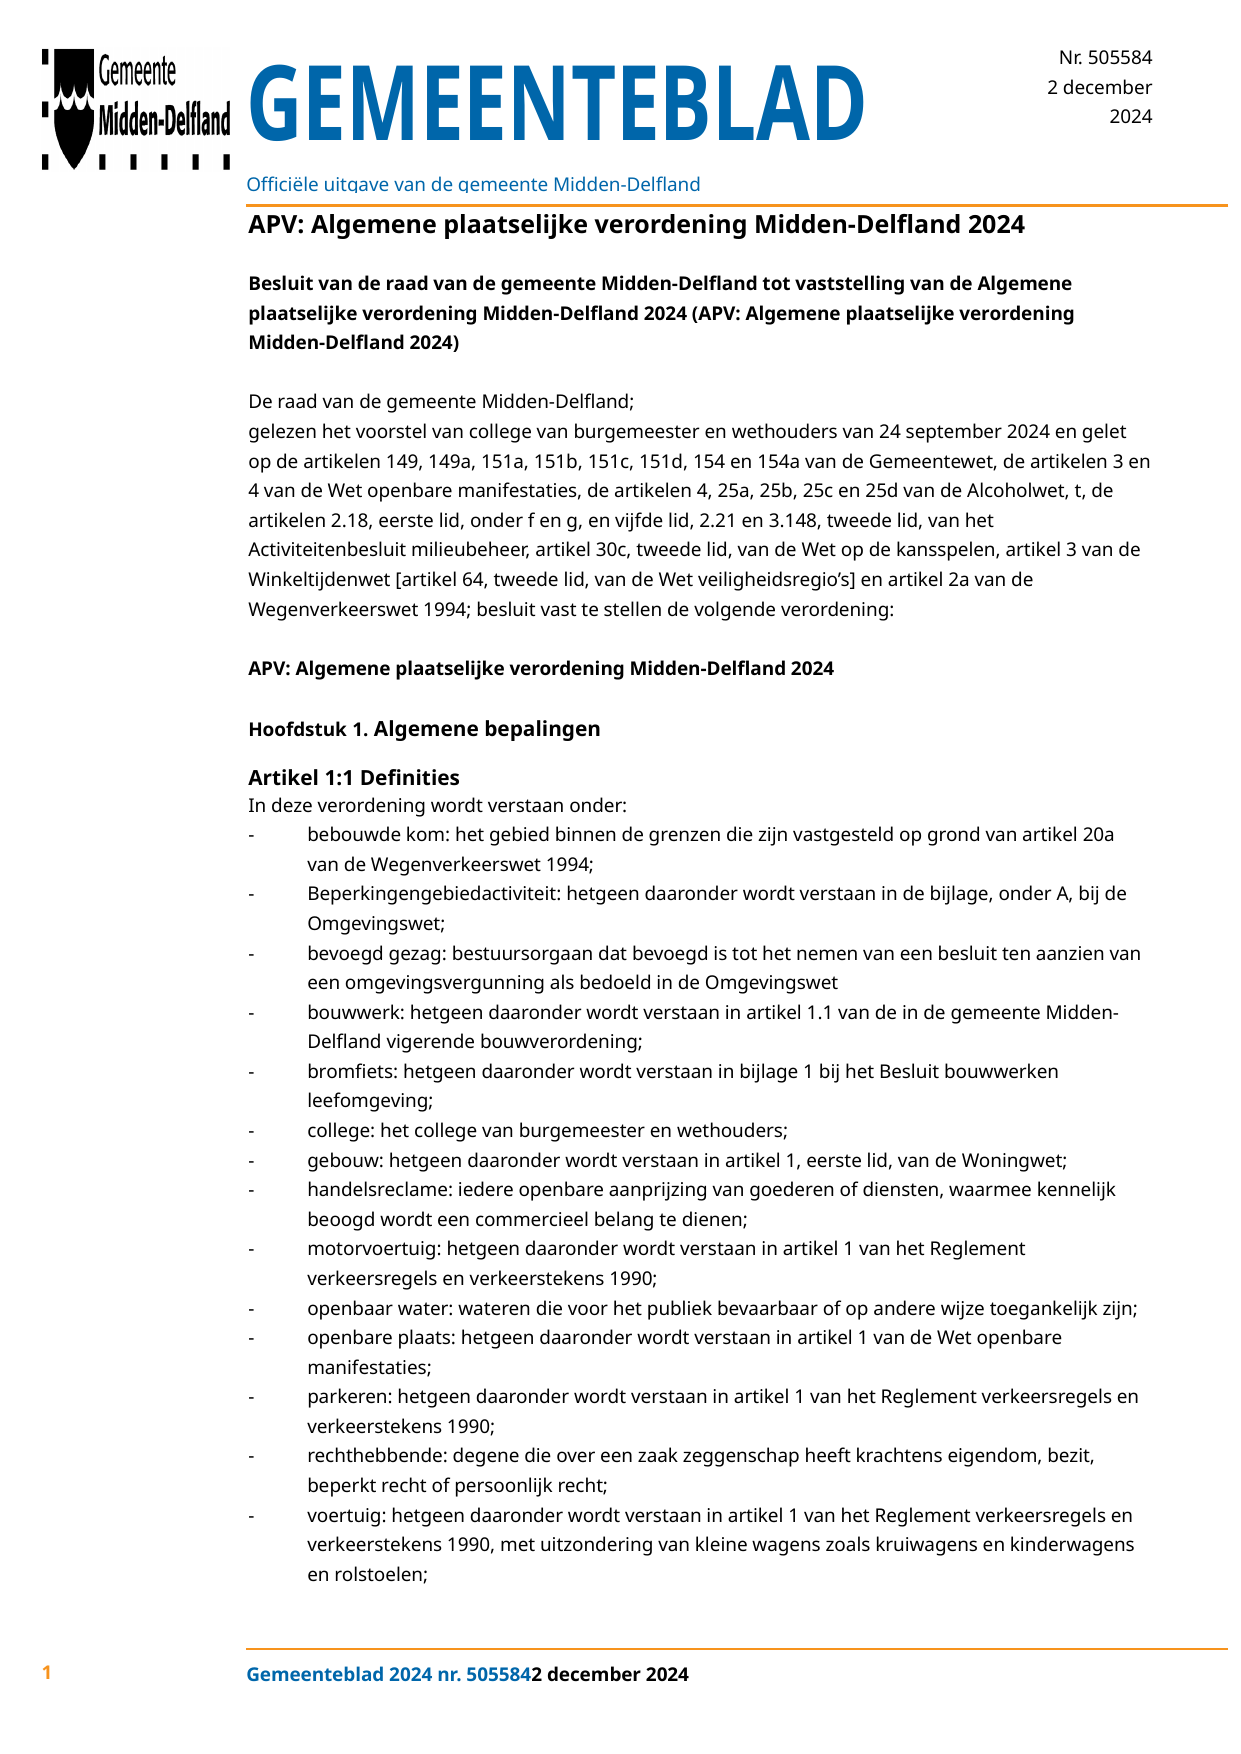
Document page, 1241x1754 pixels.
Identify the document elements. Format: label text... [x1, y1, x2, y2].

list college: het college van burgemeester en wethouders; [248, 1117, 1152, 1143]
list bevoegd gezag: bestuursorgaan dat bevoegd is tot het nemen van een besluit ten aanzien van een omgevingsvergunning als bedoeld in de Omgevingswet [248, 940, 1152, 995]
list handelsreclame: iedere openbare aanprijzing van goederen of diensten, waarmee kennelijk beoogd wordt een commercieel belang te dienen; [248, 1176, 1152, 1232]
text gelezen het voorstel van college van burgemeester en wethouders van 24 september 2024 en gelet op de artikelen 149, 149a, 151a, 151b, 151c, 151d, 154 en 154a van de Gemeentewet, de artikelen 3 en 4 van de Wet openbare manifestaties, de artikelen 4, 25a, 25b, 25c en 25d van de Alcoholwet, t, de artikelen 2.18, eerste lid, onder f en g, en vijfde lid, 2.21 en 3.148, tweede lid, van het Activiteitenbesluit milieubeheer, artikel 30c, tweede lid, van de Wet op de kansspelen, artikel 3 van de Winkeltijdenwet [artikel 64, tweede lid, van de Wet veiligheidsregio’s] en artikel 2a van de Wegenverkeerswet 1994; besluit vast te stellen de volgende verordening: [248, 418, 1152, 621]
text APV: Algemene plaatselijke verordening Midden-Delfland 2024 [248, 207, 1152, 241]
list bouwwerk: hetgeen daaronder wordt verstaan in artikel 1.1 van de in de gemeente Midden-Delfland vigerende bouwverordening; [248, 999, 1152, 1054]
text APV: Algemene plaatselijke verordening Midden-Delfland 2024 [248, 655, 1152, 681]
text Hoofdstuk 1. Algemene bepalingen [248, 714, 1152, 742]
list motorvoertuig: hetgeen daaronder wordt verstaan in artikel 1 van het Reglement verkeersregels en verkeerstekens 1990; [248, 1236, 1152, 1291]
list parkeren: hetgeen daaronder wordt verstaan in artikel 1 van het Reglement verkeersregels en verkeerstekens 1990; [248, 1383, 1152, 1439]
text De raad van de gemeente Midden-Delfland; [248, 389, 1152, 414]
list openbaar water: wateren die voor het publiek bevaarbaar of op andere wijze toegankelijk zijn; [248, 1295, 1152, 1320]
text In deze verordening wordt verstaan onder: [248, 792, 1152, 817]
list gebouw: hetgeen daaronder wordt verstaan in artikel 1, eerste lid, van de Woningwet; [248, 1147, 1152, 1172]
picture [41, 47, 231, 172]
list voertuig: hetgeen daaronder wordt verstaan in artikel 1 van het Reglement verkeersregels en verkeerstekens 1990, met uitzondering van kleine wagens zoals kruiwagens en kinderwagens en rolstoelen; [248, 1502, 1152, 1587]
text Besluit van de raad van de gemeente Midden-Delfland tot vaststelling van de Algemene plaatselijke verordening Midden-Delfland 2024 (APV: Algemene plaatselijke verordening Midden-Delfland 2024) [248, 270, 1152, 355]
list openbare plaats: hetgeen daaronder wordt verstaan in artikel 1 van de Wet openbare manifestaties; [248, 1324, 1152, 1379]
list bromfiets: hetgeen daaronder wordt verstaan in bijlage 1 bij het Besluit bouwwerken leefomgeving; [248, 1058, 1152, 1113]
list bebouwde kom: het gebied binnen de grenzen die zijn vastgesteld op grond van artikel 20a van de Wegenverkeerswet 1994; [248, 821, 1152, 877]
list Beperkingengebiedactiviteit: hetgeen daaronder wordt verstaan in de bijlage, onder A, bij de Omgevingswet; [248, 881, 1152, 936]
list rechthebbende: degene die over een zaak zeggenschap heeft krachtens eigendom, bezit, beperkt recht of persoonlijk recht; [248, 1443, 1152, 1498]
text Artikel 1:1 Definities [248, 763, 1152, 792]
